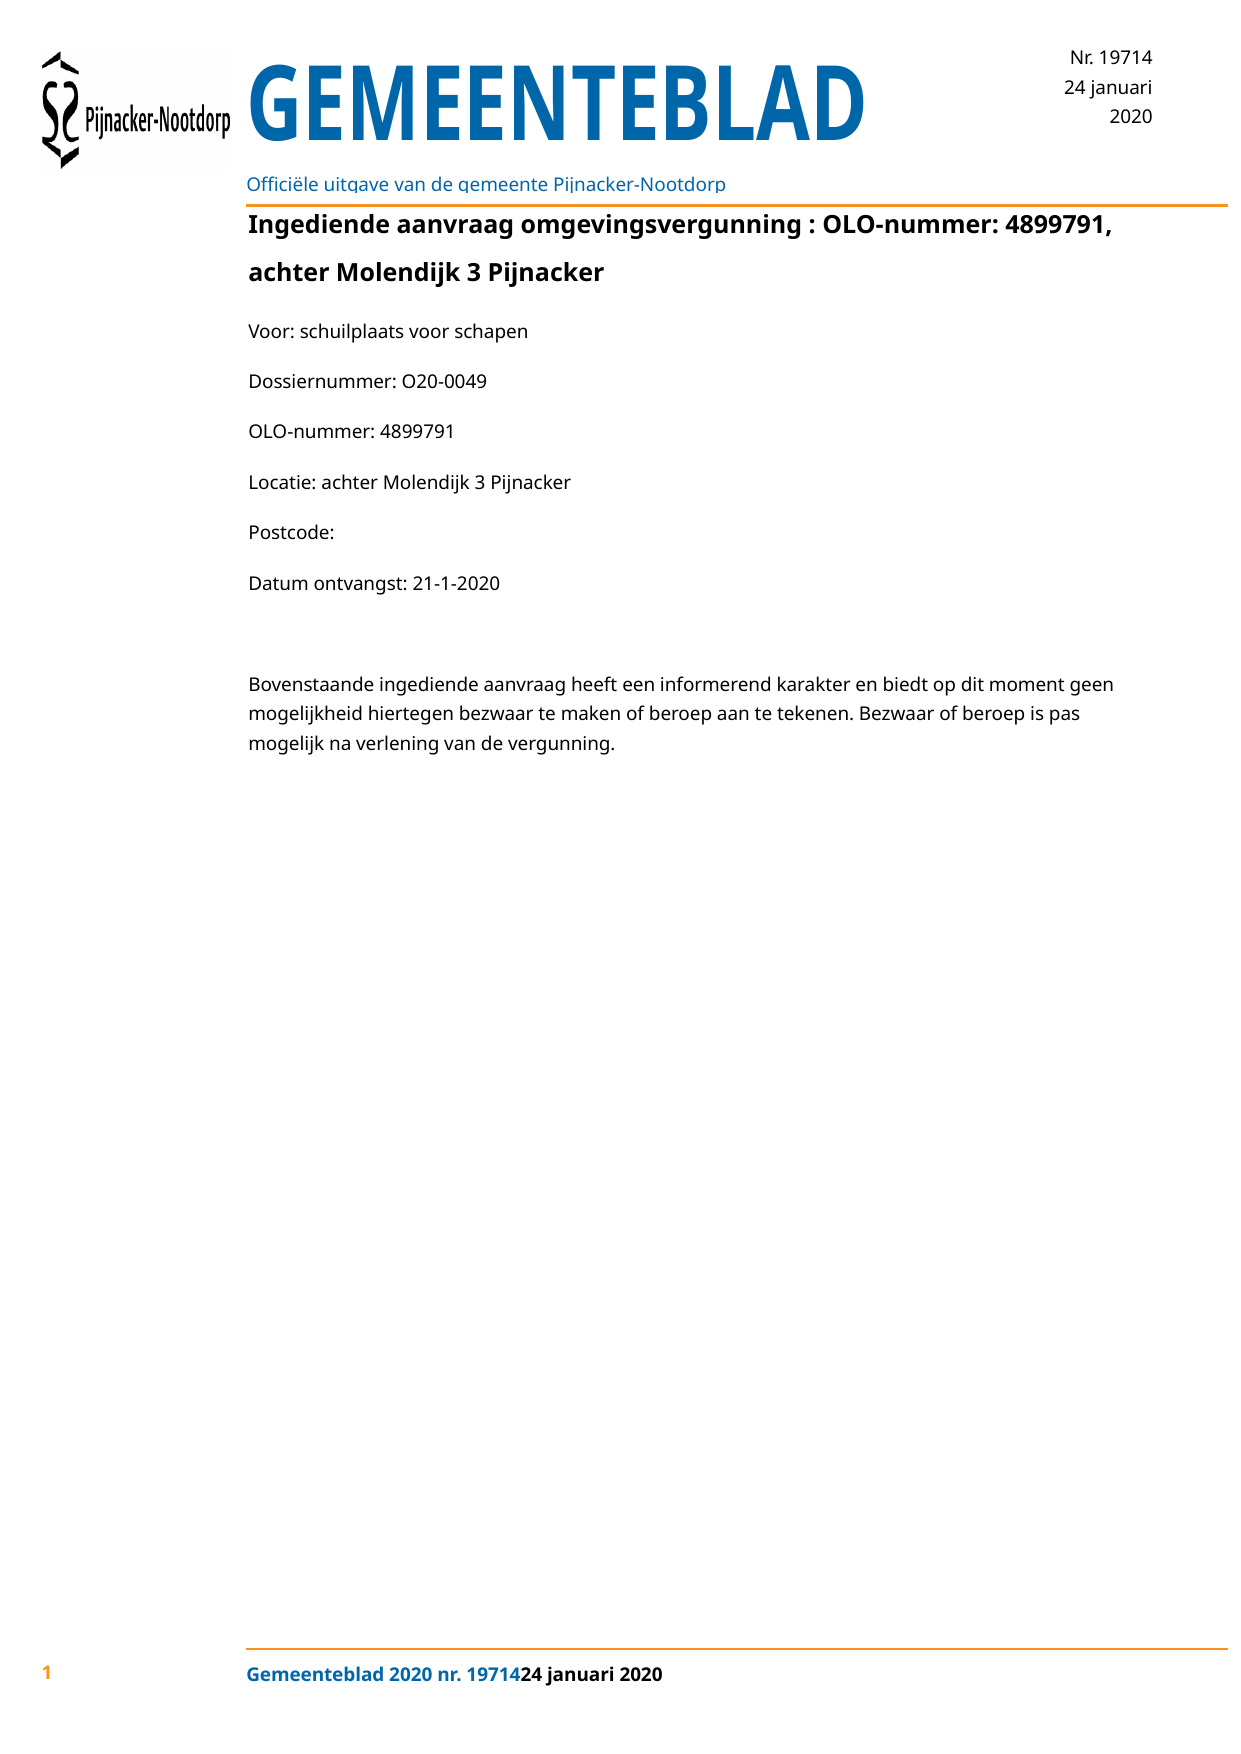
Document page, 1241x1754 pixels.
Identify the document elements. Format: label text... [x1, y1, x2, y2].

text Locatie: achter Molendijk 3 Pijnacker [248, 469, 1152, 495]
text Voor: schuilplaats voor schapen [248, 318, 1152, 344]
text Dossiernummer: O20-0049 [248, 368, 1152, 394]
text Datum ontvangst: 21-1-2020 [248, 570, 1152, 596]
text Postcode: [248, 519, 1152, 545]
text OLO-nummer: 4899791 [248, 419, 1152, 444]
text Ingediende aanvraag omgevingsvergunning : OLO-nummer: 4899791, achter Molendijk 3 Pijnacker [248, 207, 1152, 288]
picture [41, 47, 231, 172]
text Bovenstaande ingediende aanvraag heeft een informerend karakter en biedt op dit moment geen mogelijkheid hiertegen bezwaar te maken of beroep aan te tekenen. Bezwaar of beroep is pas mogelijk na verlening van de vergunning. [248, 671, 1152, 756]
